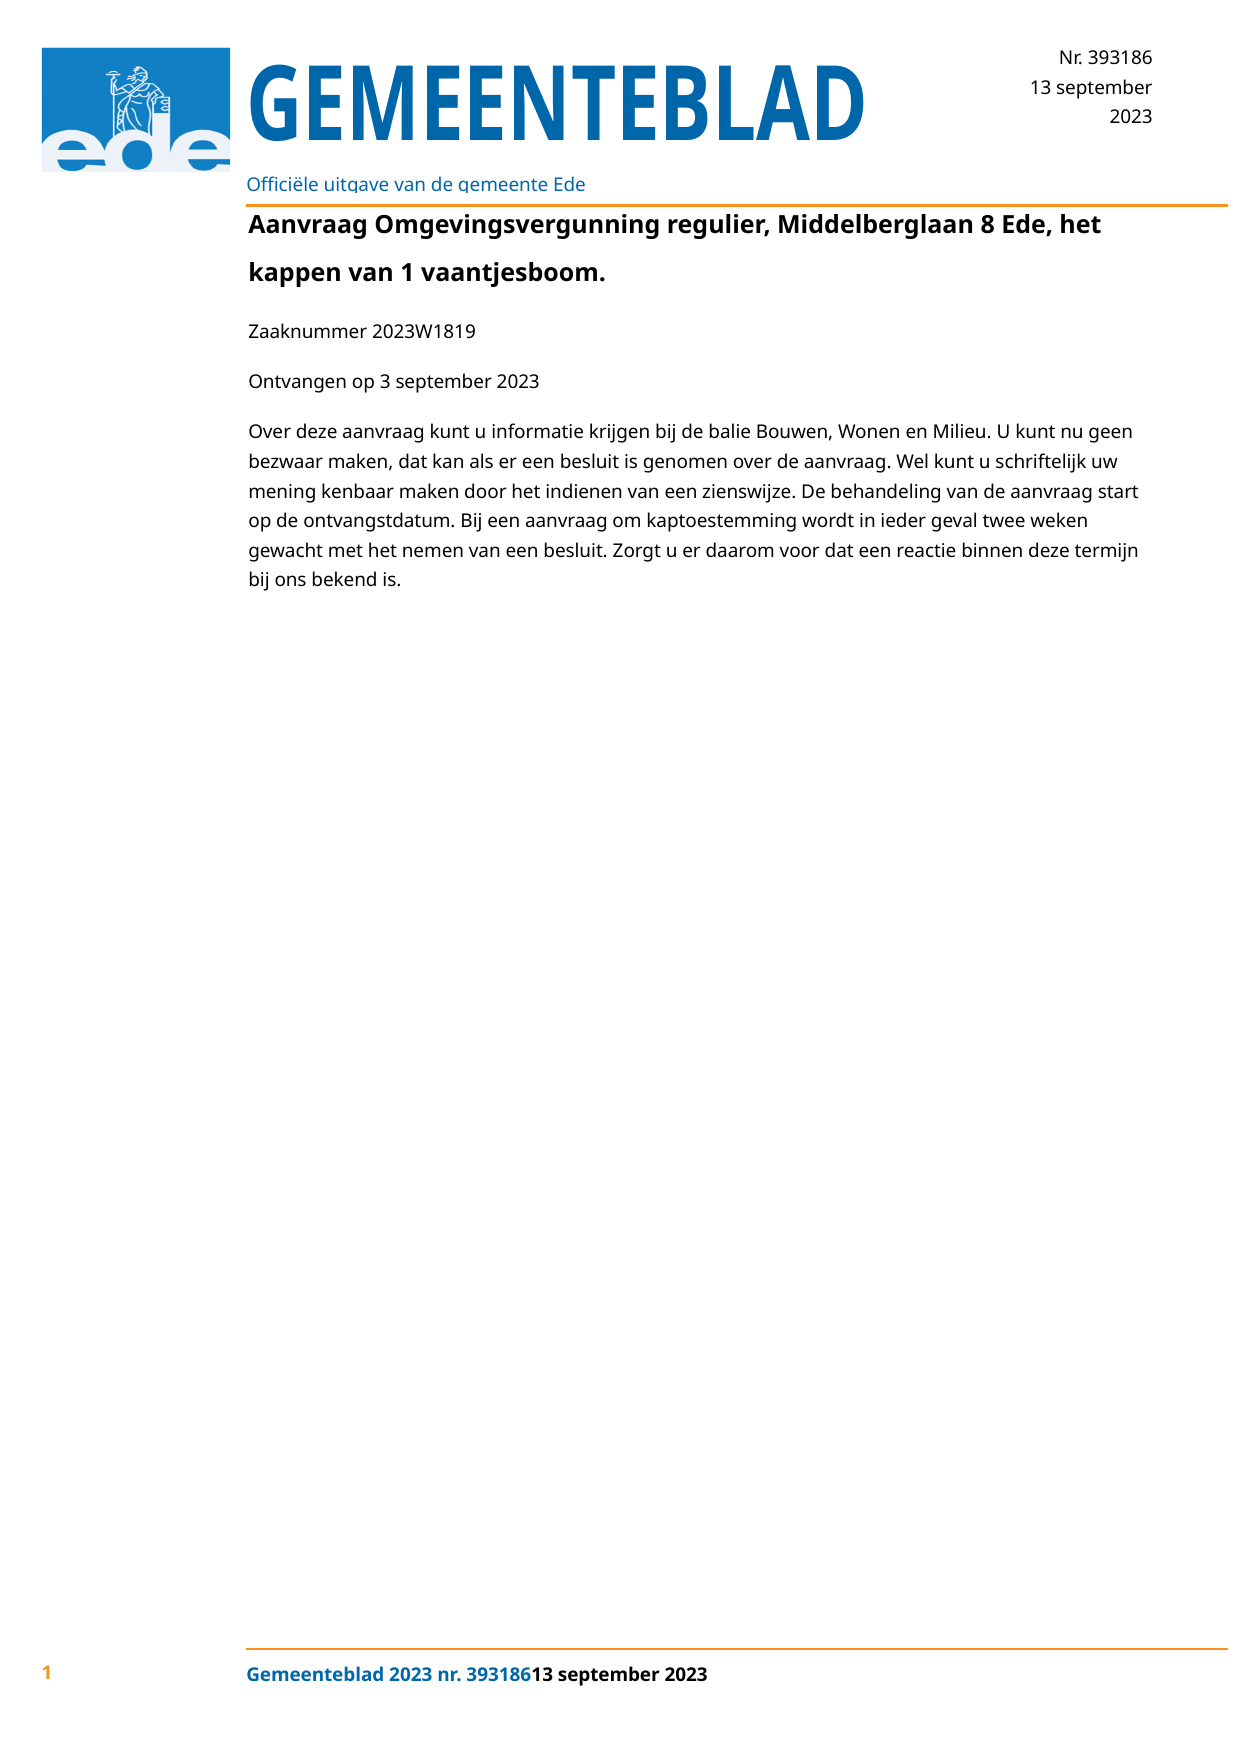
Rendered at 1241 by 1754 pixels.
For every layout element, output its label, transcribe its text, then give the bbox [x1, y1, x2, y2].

text Over deze aanvraag kunt u informatie krijgen bij de balie Bouwen, Wonen en Milieu. U kunt nu geen bezwaar maken, dat kan als er een besluit is genomen over de aanvraag. Wel kunt u schriftelijk uw mening kenbaar maken door het indienen van een zienswijze. De behandeling van de aanvraag start op de ontvangstdatum. Bij een aanvraag om kaptoestemming wordt in ieder geval twee weken gewacht met het nemen van een besluit. Zorgt u er daarom voor dat een reactie binnen deze termijn bij ons bekend is. [248, 419, 1152, 592]
text Zaaknummer 2023W1819 [248, 318, 1152, 344]
text Aanvraag Omgevingsvergunning regulier, Middelberglaan 8 Ede, het kappen van 1 vaantjesboom. [248, 207, 1152, 288]
picture [41, 47, 231, 172]
text Ontvangen op 3 september 2023 [248, 368, 1152, 394]
